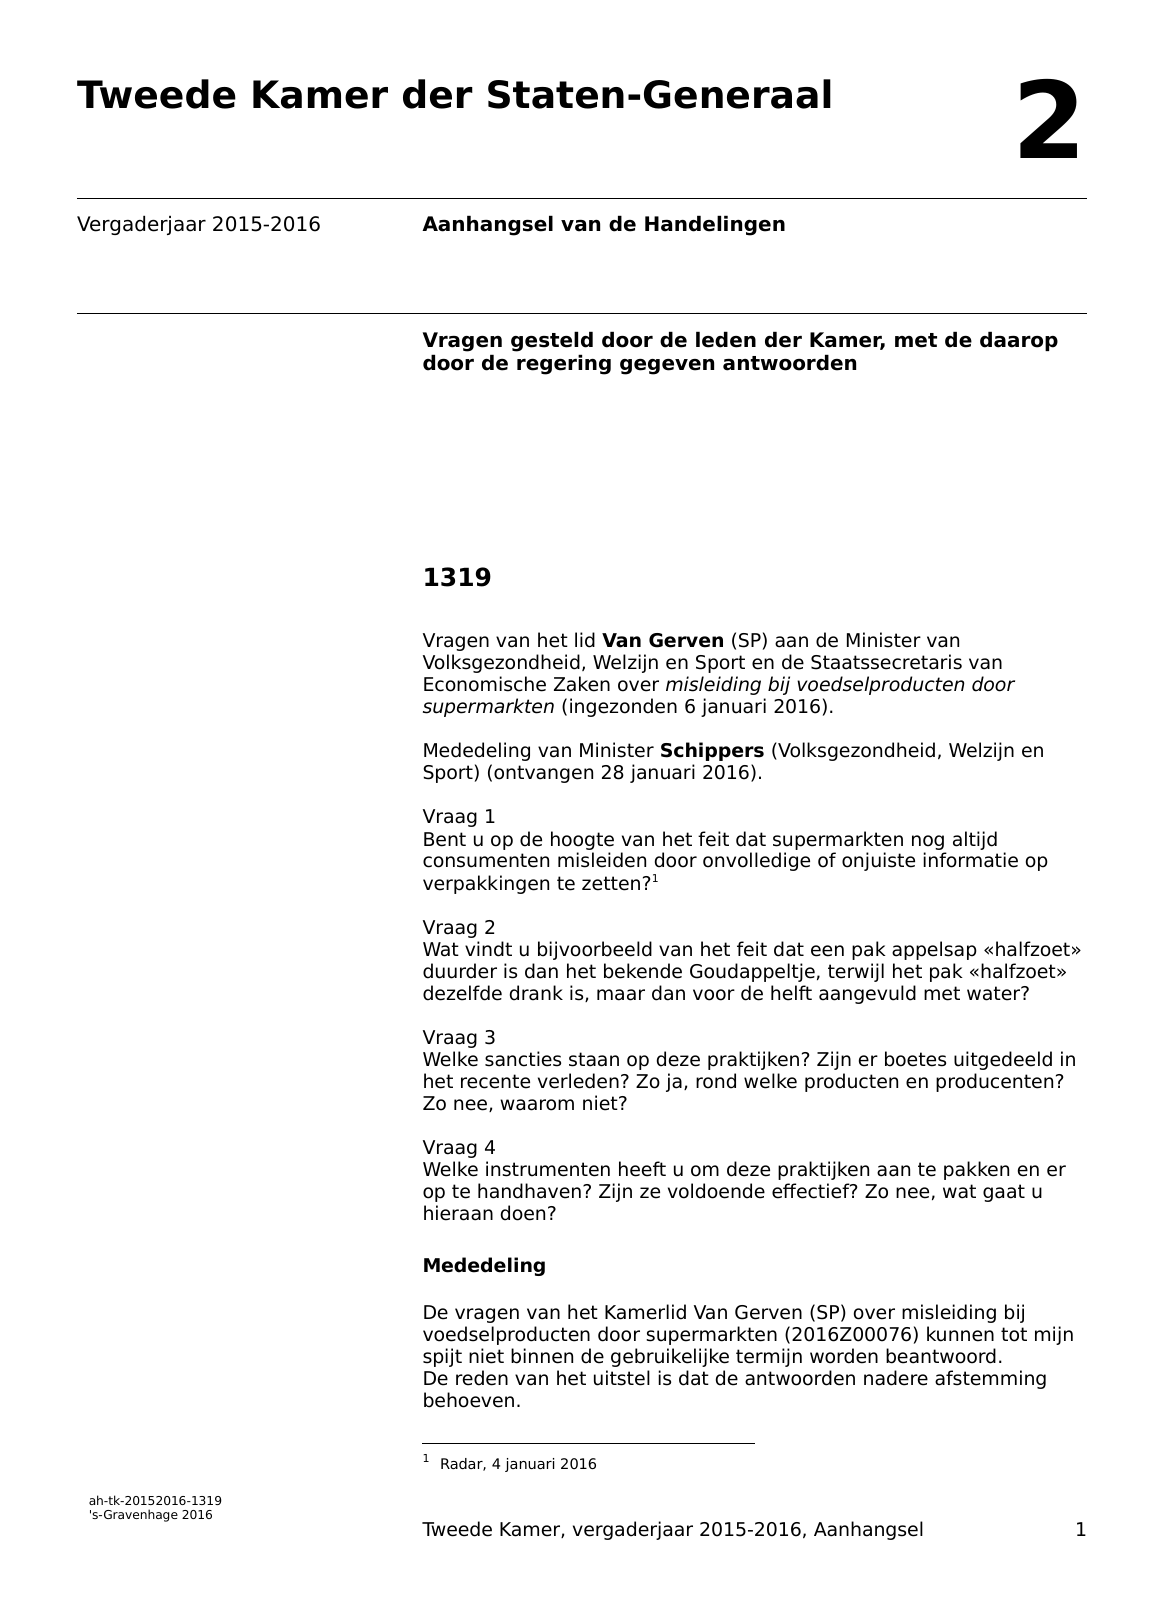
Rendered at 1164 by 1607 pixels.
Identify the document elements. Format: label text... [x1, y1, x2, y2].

text Mededeling van Minister Schippers (Volksgezondheid, Welzijn en Sport) (ontvangen 28 januari 2016). [422, 740, 1087, 784]
text De vragen van het Kamerlid Van Gerven (SP) over misleiding bij voedselproducten door supermarkten (2016Z00076) kunnen tot mijn spijt niet binnen de gebruikelijke termijn worden beantwoord. [422, 1302, 1087, 1368]
text Vraag 2 [422, 917, 1087, 938]
text Vraag 3 [422, 1027, 1087, 1049]
table_header Tweede Kamer der Staten-Generaal [77, 59, 886, 198]
table_header 2 [886, 59, 1087, 198]
table_cell Vragen gesteld door de leden der Kamer, met de daarop door de regering gegeven antwoorden [422, 314, 1087, 375]
text Vraag 4 [422, 1137, 1087, 1159]
text Vragen van het lid Van Gerven (SP) aan de Minister van Volksgezondheid, Welzijn en Sport en de Staatssecretaris van Economische Zaken over misleiding bij voedselproducten door supermarkten (ingezonden 6 januari 2016). [422, 630, 1087, 718]
table_cell Vergaderjaar 2015-2016 [77, 199, 422, 313]
text Radar, 4 januari 2016 [422, 1452, 1087, 1474]
text Bent u op de hoogte van het feit dat supermarkten nog altijd consumenten misleiden door onvolledige of onjuiste informatie op verpakkingen te zetten? [422, 828, 1087, 894]
text 's-Gravenhage 2016 [88, 1508, 323, 1522]
table_cell Aanhangsel van de Handelingen [422, 199, 1087, 313]
text Wat vindt u bijvoorbeeld van het feit dat een pak appelsap «halfzoet» duurder is dan het bekende Goudappeltje, terwijl het pak «halfzoet» dezelfde drank is, maar dan voor de helft aangevuld met water? [422, 938, 1087, 1004]
text Welke instrumenten heeft u om deze praktijken aan te pakken en er op te handhaven? Zijn ze voldoende effectief? Zo nee, wat gaat u hieraan doen? [422, 1159, 1087, 1225]
subtitle Mededeling [422, 1255, 1087, 1277]
table_cell [77, 314, 422, 375]
text Vraag 1 [422, 806, 1087, 828]
text ah-tk-20152016-1319 [88, 1494, 323, 1508]
text Welke sancties staan op deze praktijken? Zijn er boetes uitgedeeld in het recente verleden? Zo ja, rond welke producten en producenten? Zo nee, waarom niet? [422, 1049, 1087, 1114]
text De reden van het uitstel is dat de antwoorden nadere afstemming behoeven. [422, 1368, 1087, 1412]
text 1319 [422, 563, 1087, 592]
